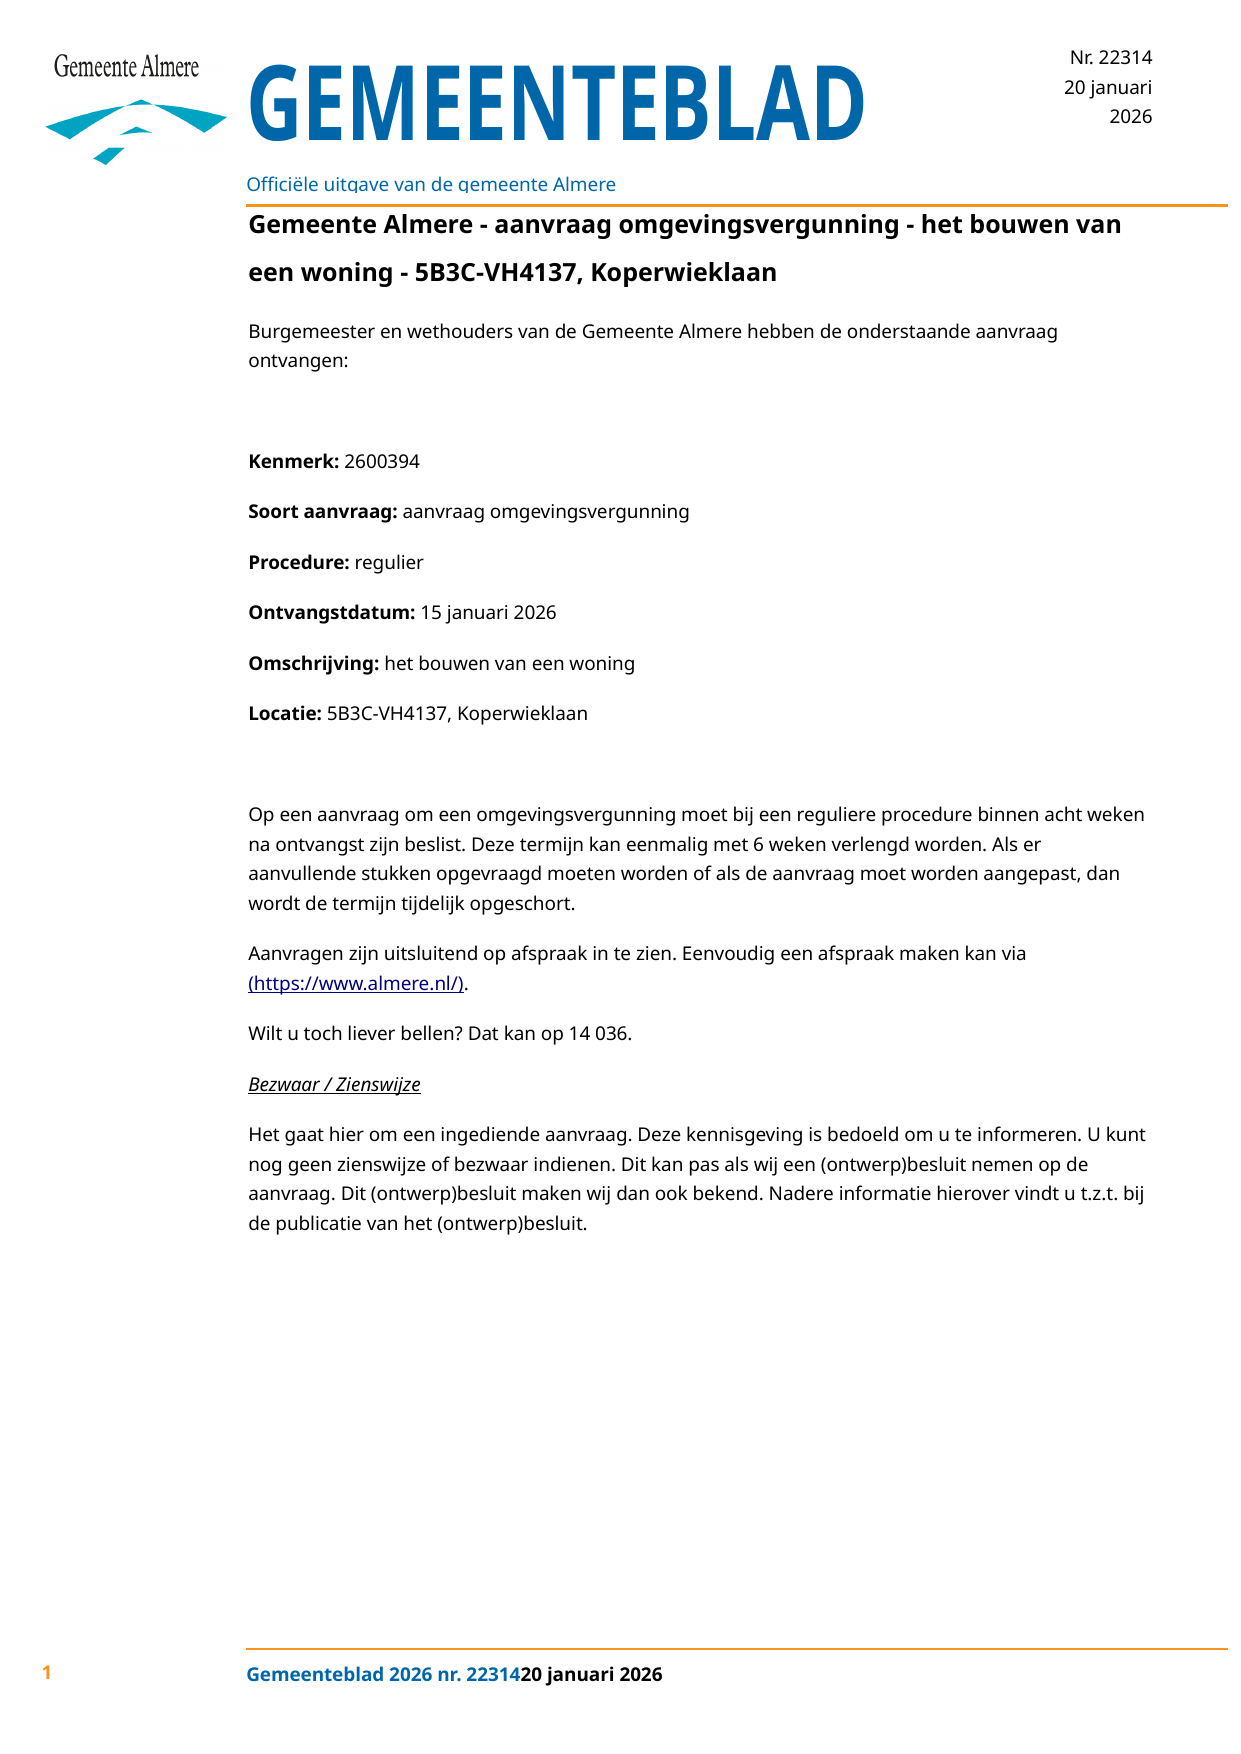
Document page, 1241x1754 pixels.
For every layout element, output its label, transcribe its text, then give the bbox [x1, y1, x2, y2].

text Procedure: regulier [248, 549, 1152, 575]
text Gemeente Almere - aanvraag omgevingsvergunning - het bouwen van een woning - 5B3C-VH4137, Koperwieklaan [248, 207, 1152, 288]
text Locatie: 5B3C-VH4137, Koperwieklaan [248, 700, 1152, 726]
text Op een aanvraag om een omgevingsvergunning moet bij een reguliere procedure binnen acht weken na ontvangst zijn beslist. Deze termijn kan eenmalig met 6 weken verlengd worden. Als er aanvullende stukken opgevraagd moeten worden of als de aanvraag moet worden aangepast, dan wordt de termijn tijdelijk opgeschort. [248, 801, 1152, 916]
text Soort aanvraag: aanvraag omgevingsvergunning [248, 499, 1152, 524]
text Het gaat hier om een ingediende aanvraag. Deze kennisgeving is bedoeld om u te informeren. U kunt nog geen zienswijze of bezwaar indienen. Dit kan pas als wij een (ontwerp)besluit nemen op de aanvraag. Dit (ontwerp)besluit maken wij dan ook bekend. Nadere informatie hierover vindt u t.z.t. bij de publicatie van het (ontwerp)besluit. [248, 1121, 1152, 1236]
text Kenmerk: 2600394 [248, 448, 1152, 474]
text Aanvragen zijn uitsluitend op afspraak in te zien. Eenvoudig een afspraak maken kan via (https://www.almere.nl/). [248, 940, 1152, 996]
text Burgemeester en wethouders van de Gemeente Almere hebben de onderstaande aanvraag ontvangen: [248, 318, 1152, 373]
text Bezwaar / Zienswijze [248, 1071, 1152, 1097]
picture [41, 47, 231, 172]
text Ontvangstdatum: 15 januari 2026 [248, 599, 1152, 625]
text Wilt u toch liever bellen? Dat kan op 14 036. [248, 1020, 1152, 1046]
text Omschrijving: het bouwen van een woning [248, 650, 1152, 676]
